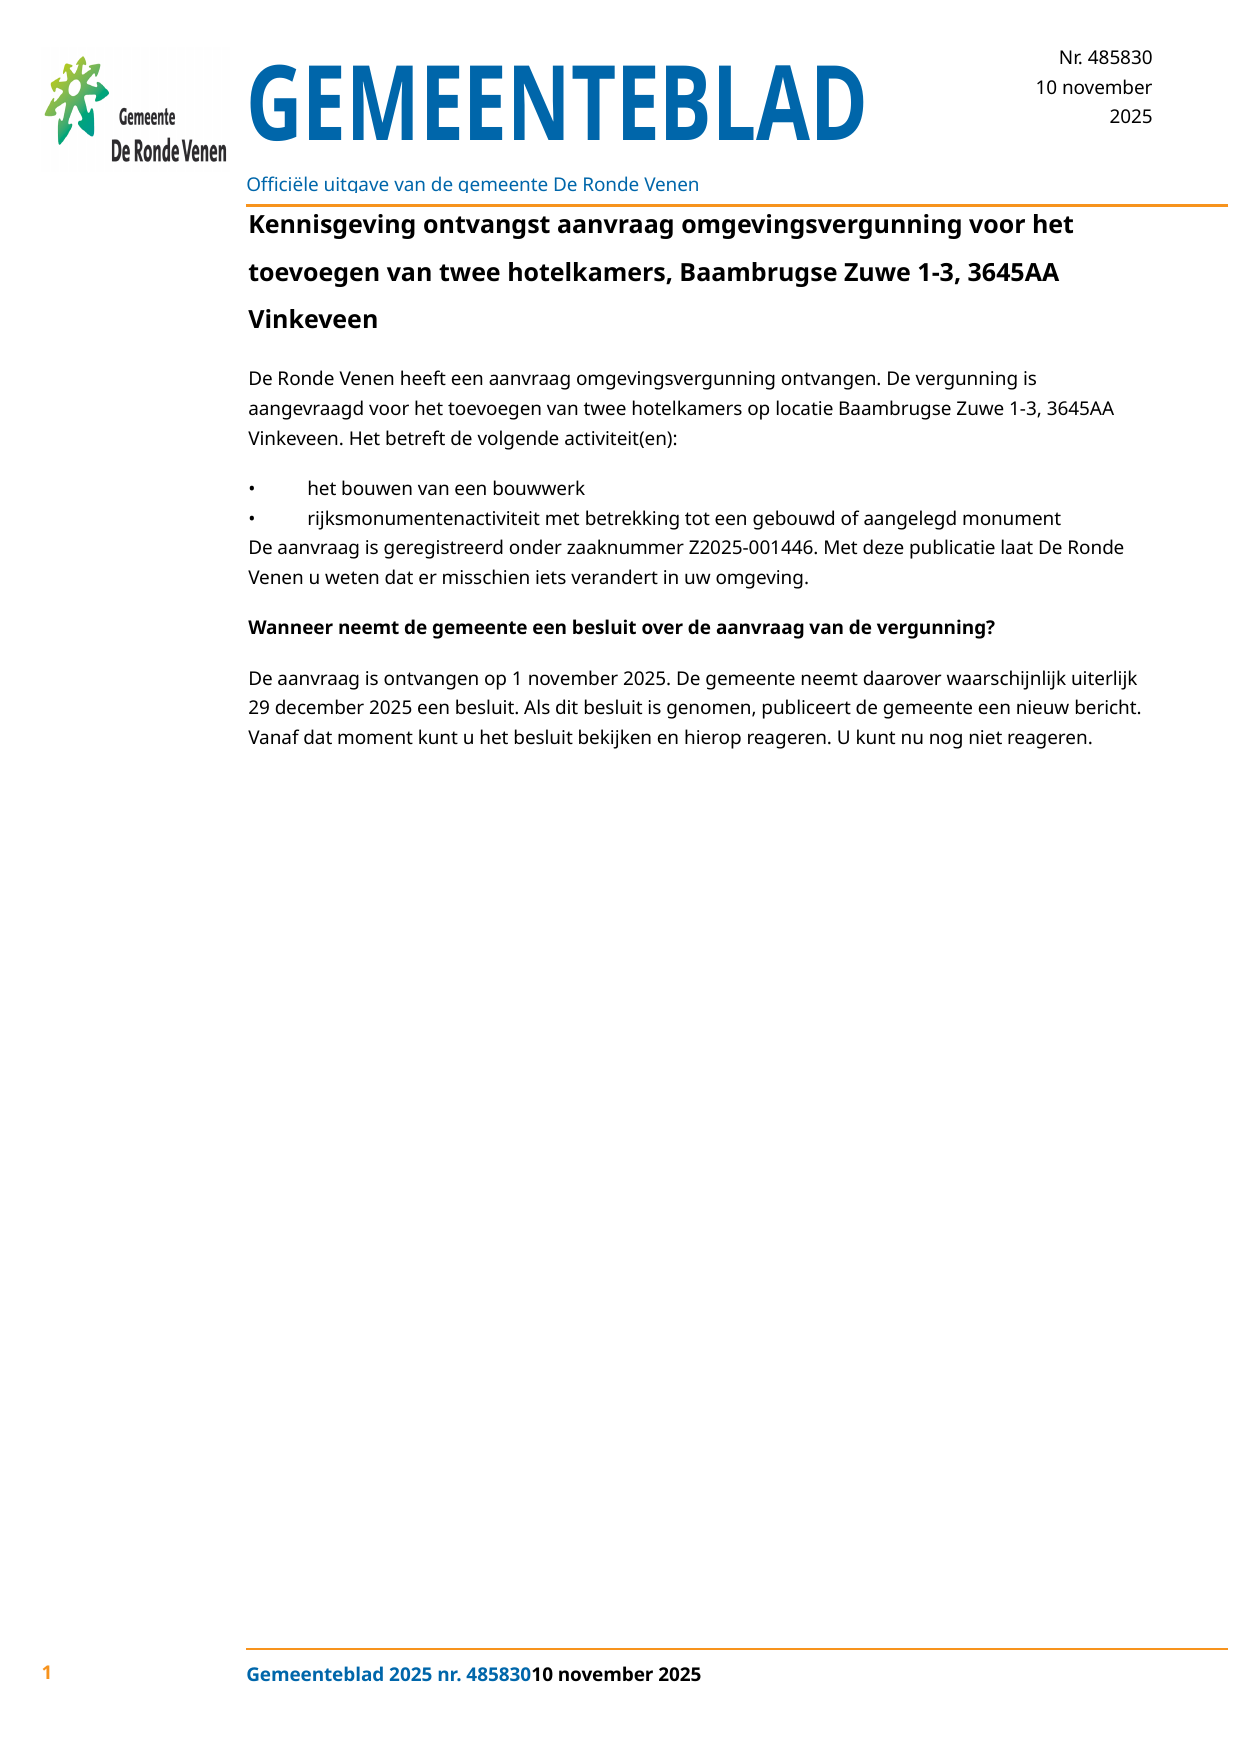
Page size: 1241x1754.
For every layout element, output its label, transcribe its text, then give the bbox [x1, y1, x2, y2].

text De Ronde Venen heeft een aanvraag omgevingsvergunning ontvangen. De vergunning is aangevraagd voor het toevoegen van twee hotelkamers op locatie Baambrugse Zuwe 1-3, 3645AA Vinkeveen. Het betreft de volgende activiteit(en): [248, 366, 1152, 450]
picture [41, 47, 231, 172]
text Kennisgeving ontvangst aanvraag omgevingsvergunning voor het toevoegen van twee hotelkamers, Baambrugse Zuwe 1-3, 3645AA Vinkeveen [248, 207, 1152, 336]
list het bouwen van een bouwwerk [248, 475, 1152, 501]
text De aanvraag is ontvangen op 1 november 2025. De gemeente neemt daarover waarschijnlijk uiterlijk 29 december 2025 een besluit. Als dit besluit is genomen, publiceert de gemeente een nieuw bericht. Vanaf dat moment kunt u het besluit bekijken en hierop reageren. U kunt nu nog niet reageren. [248, 665, 1152, 749]
text De aanvraag is geregistreerd onder zaaknummer Z2025-001446. Met deze publicatie laat De Ronde Venen u weten dat er misschien iets verandert in uw omgeving. [248, 534, 1152, 589]
list rijksmonumentenactiviteit met betrekking tot een gebouwd of aangelegd monument [248, 505, 1152, 530]
text Wanneer neemt de gemeente een besluit over de aanvraag van de vergunning? [248, 614, 1152, 640]
